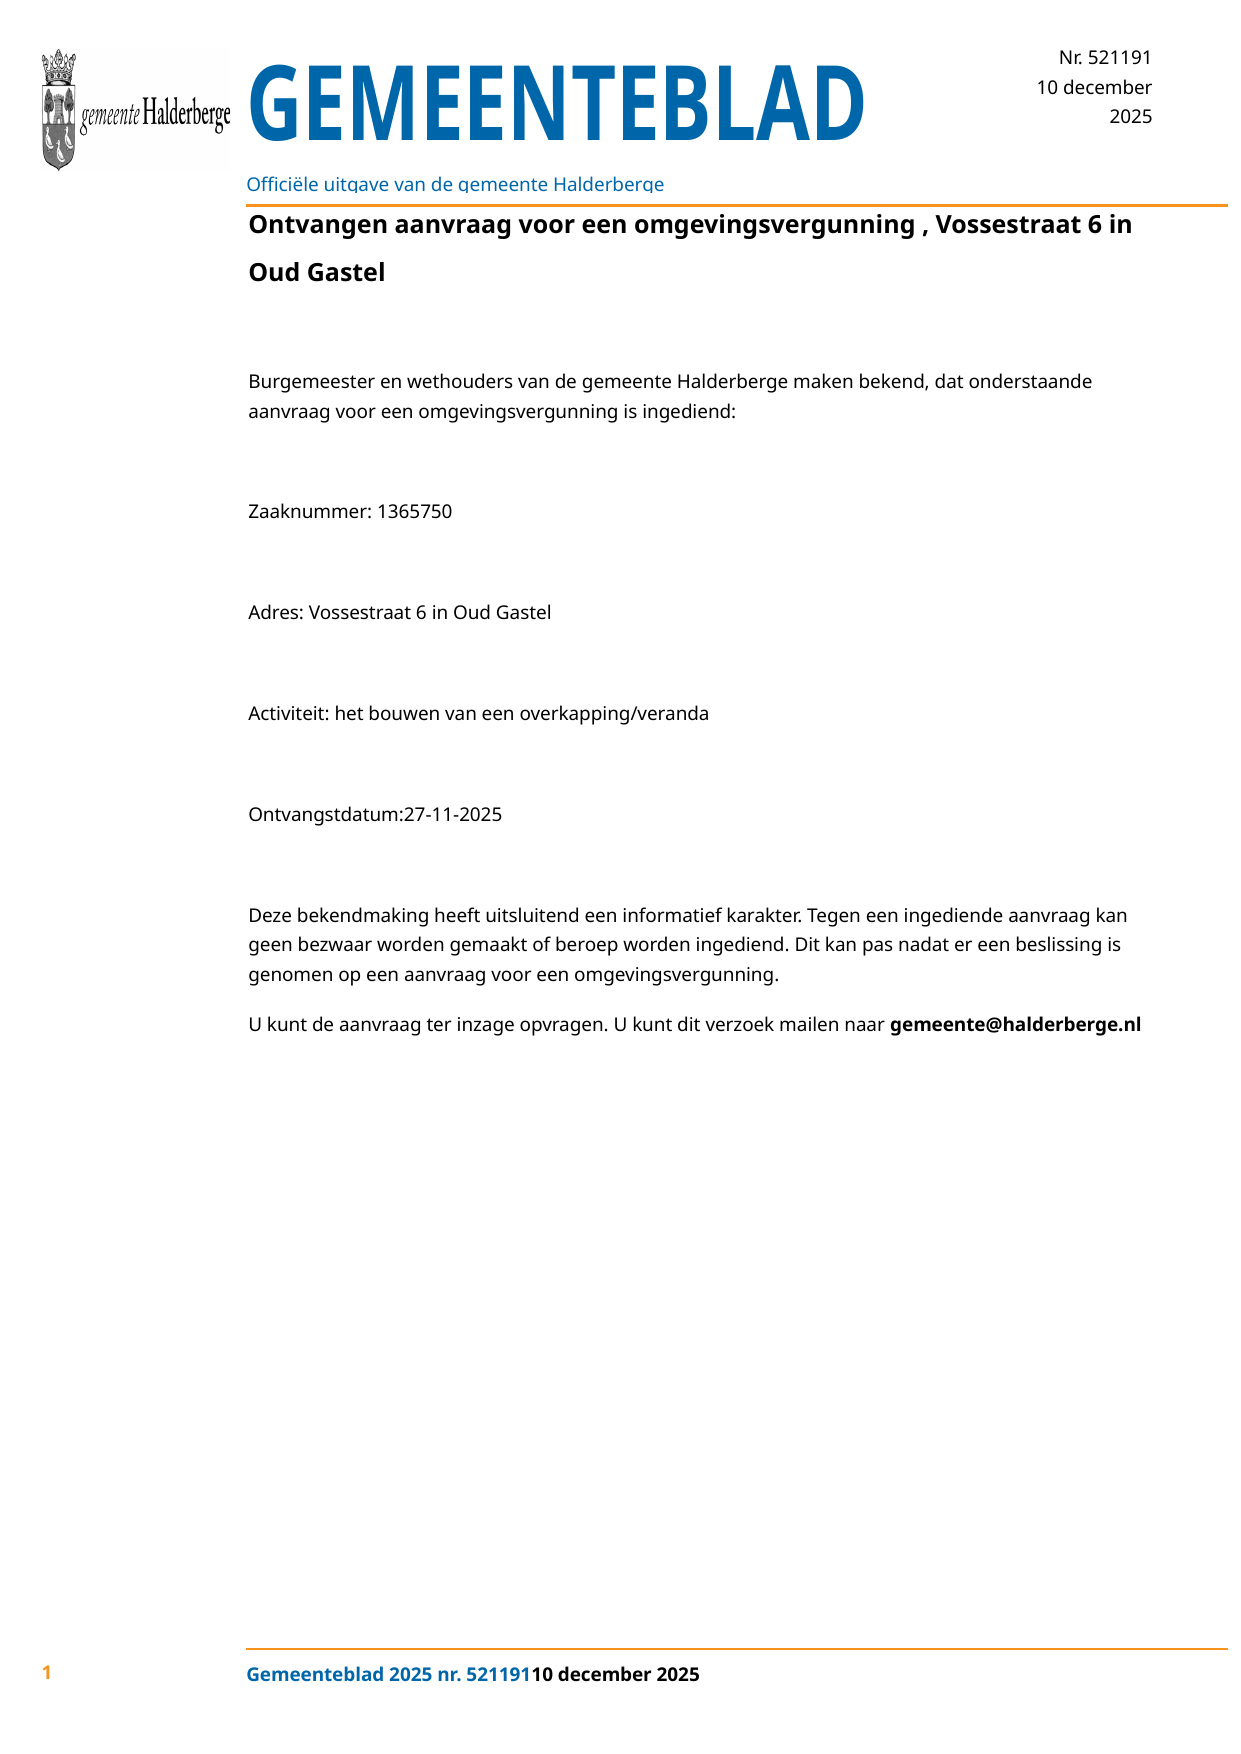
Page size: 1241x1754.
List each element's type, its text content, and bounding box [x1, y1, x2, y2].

picture [41, 47, 231, 172]
text Activiteit: het bouwen van een overkapping/veranda [248, 700, 1152, 726]
text Zaaknummer: 1365750 [248, 499, 1152, 524]
text Deze bekendmaking heeft uitsluitend een informatief karakter. Tegen een ingediende aanvraag kan geen bezwaar worden gemaakt of beroep worden ingediend. Dit kan pas nadat er een beslissing is genomen op een aanvraag voor een omgevingsvergunning. [248, 902, 1152, 987]
text Ontvangstdatum:27-11-2025 [248, 801, 1152, 827]
text Adres: Vossestraat 6 in Oud Gastel [248, 599, 1152, 625]
text Ontvangen aanvraag voor een omgevingsvergunning , Vossestraat 6 in Oud Gastel [248, 207, 1152, 288]
text Burgemeester en wethouders van de gemeente Halderberge maken bekend, dat onderstaande aanvraag voor een omgevingsvergunning is ingediend: [248, 368, 1152, 424]
text U kunt de aanvraag ter inzage opvragen. U kunt dit verzoek mailen naar gemeente@halderberge.nl [248, 1012, 1152, 1037]
